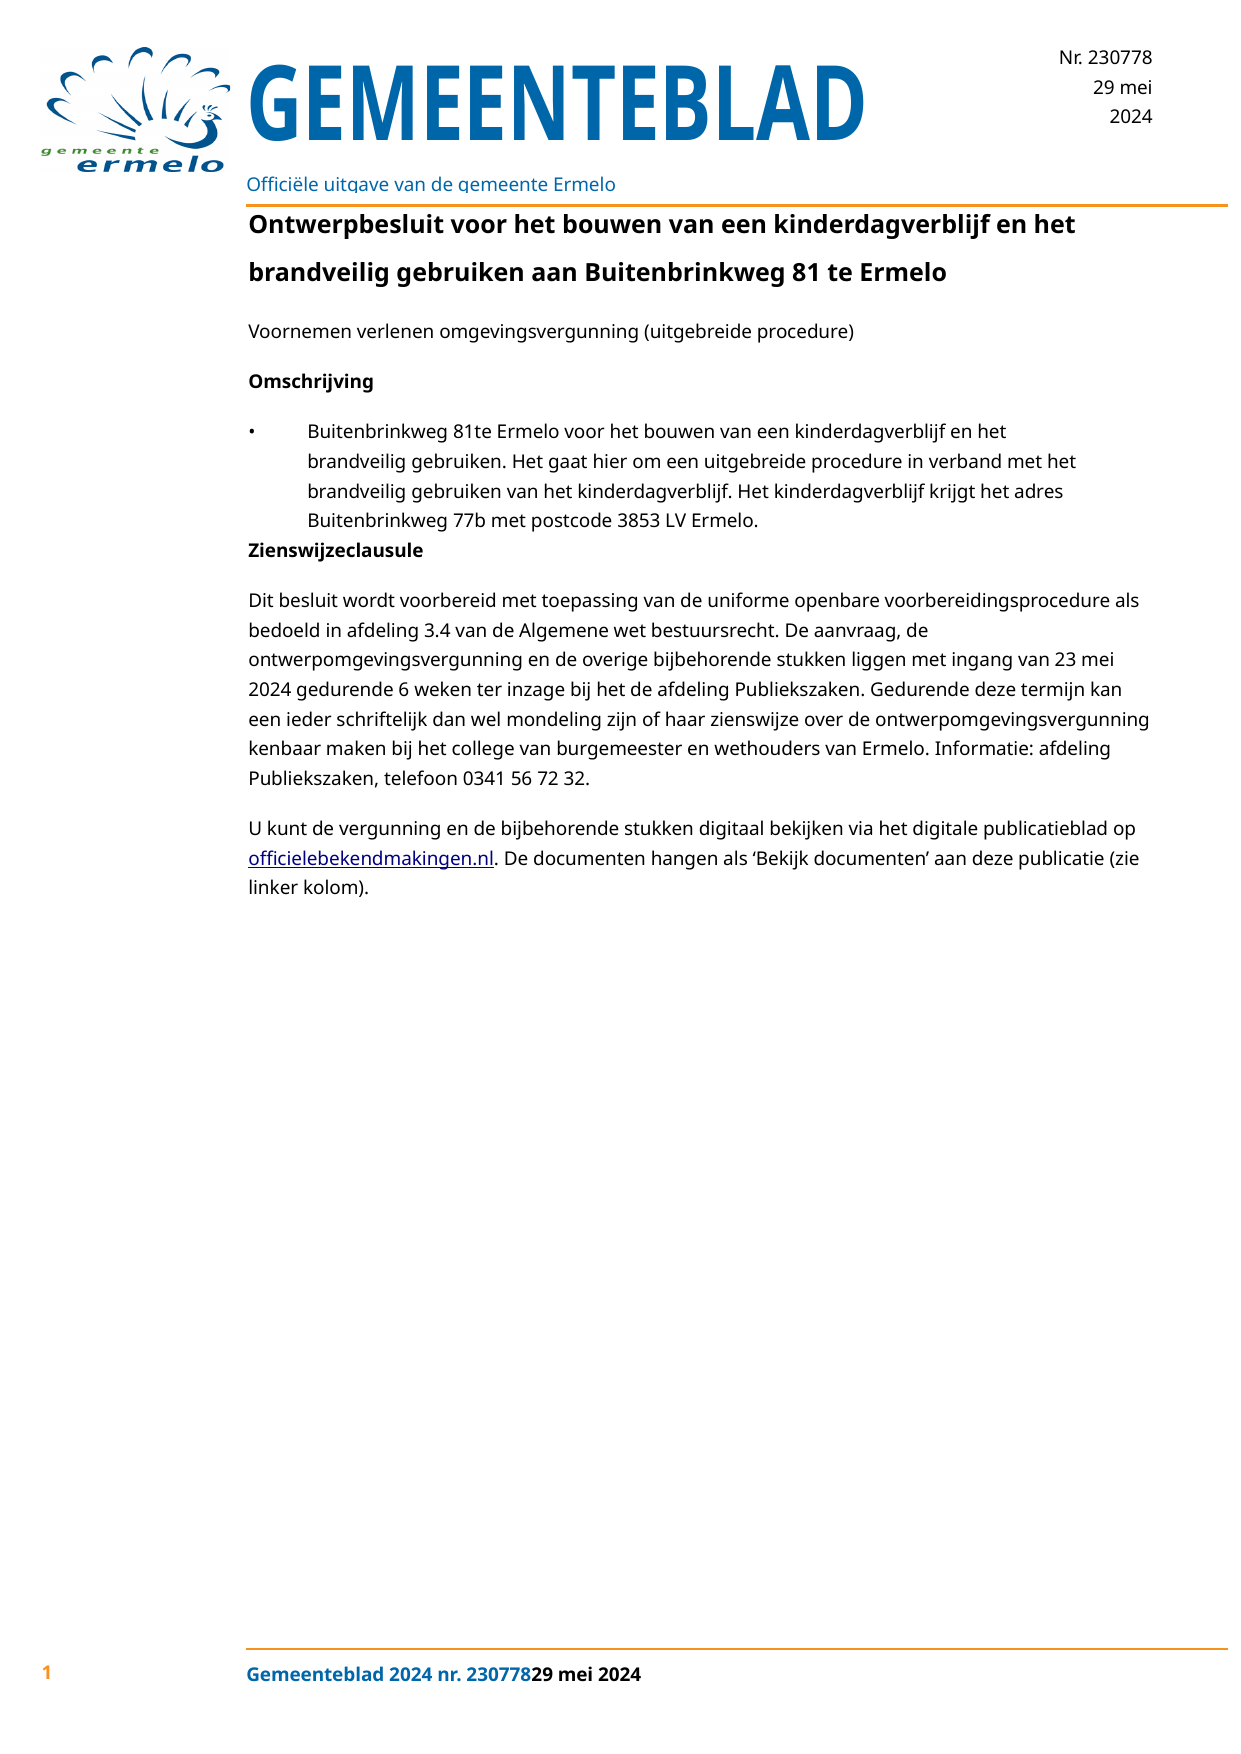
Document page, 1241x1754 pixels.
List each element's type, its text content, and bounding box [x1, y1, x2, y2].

text Omschrijving [248, 368, 1152, 394]
text Voornemen verlenen omgevingsvergunning (uitgebreide procedure) [248, 318, 1152, 344]
list Buitenbrinkweg 81te Ermelo voor het bouwen van een kinderdagverblijf en het brandveilig gebruiken. Het gaat hier om een uitgebreide procedure in verband met het brandveilig gebruiken van het kinderdagverblijf. Het kinderdagverblijf krijgt het adres Buitenbrinkweg 77b met postcode 3853 LV Ermelo. [248, 419, 1152, 533]
text Zienswijzeclausule [248, 537, 1152, 563]
text Dit besluit wordt voorbereid met toepassing van de uniforme openbare voorbereidingsprocedure als bedoeld in afdeling 3.4 van de Algemene wet bestuursrecht. De aanvraag, de ontwerpomgevingsvergunning en de overige bijbehorende stukken liggen met ingang van 23 mei 2024 gedurende 6 weken ter inzage bij het de afdeling Publiekszaken. Gedurende deze termijn kan een ieder schriftelijk dan wel mondeling zijn of haar zienswijze over de ontwerpomgevingsvergunning kenbaar maken bij het college van burgemeester en wethouders van Ermelo. Informatie: afdeling Publiekszaken, telefoon 0341 56 72 32. [248, 587, 1152, 791]
picture [41, 47, 231, 172]
text Ontwerpbesluit voor het bouwen van een kinderdagverblijf en het brandveilig gebruiken aan Buitenbrinkweg 81 te Ermelo [248, 207, 1152, 288]
text U kunt de vergunning en de bijbehorende stukken digitaal bekijken via het digitale publicatieblad op officielebekendmakingen.nl. De documenten hangen als ‘Bekijk documenten’ aan deze publicatie (zie linker kolom). [248, 815, 1152, 900]
